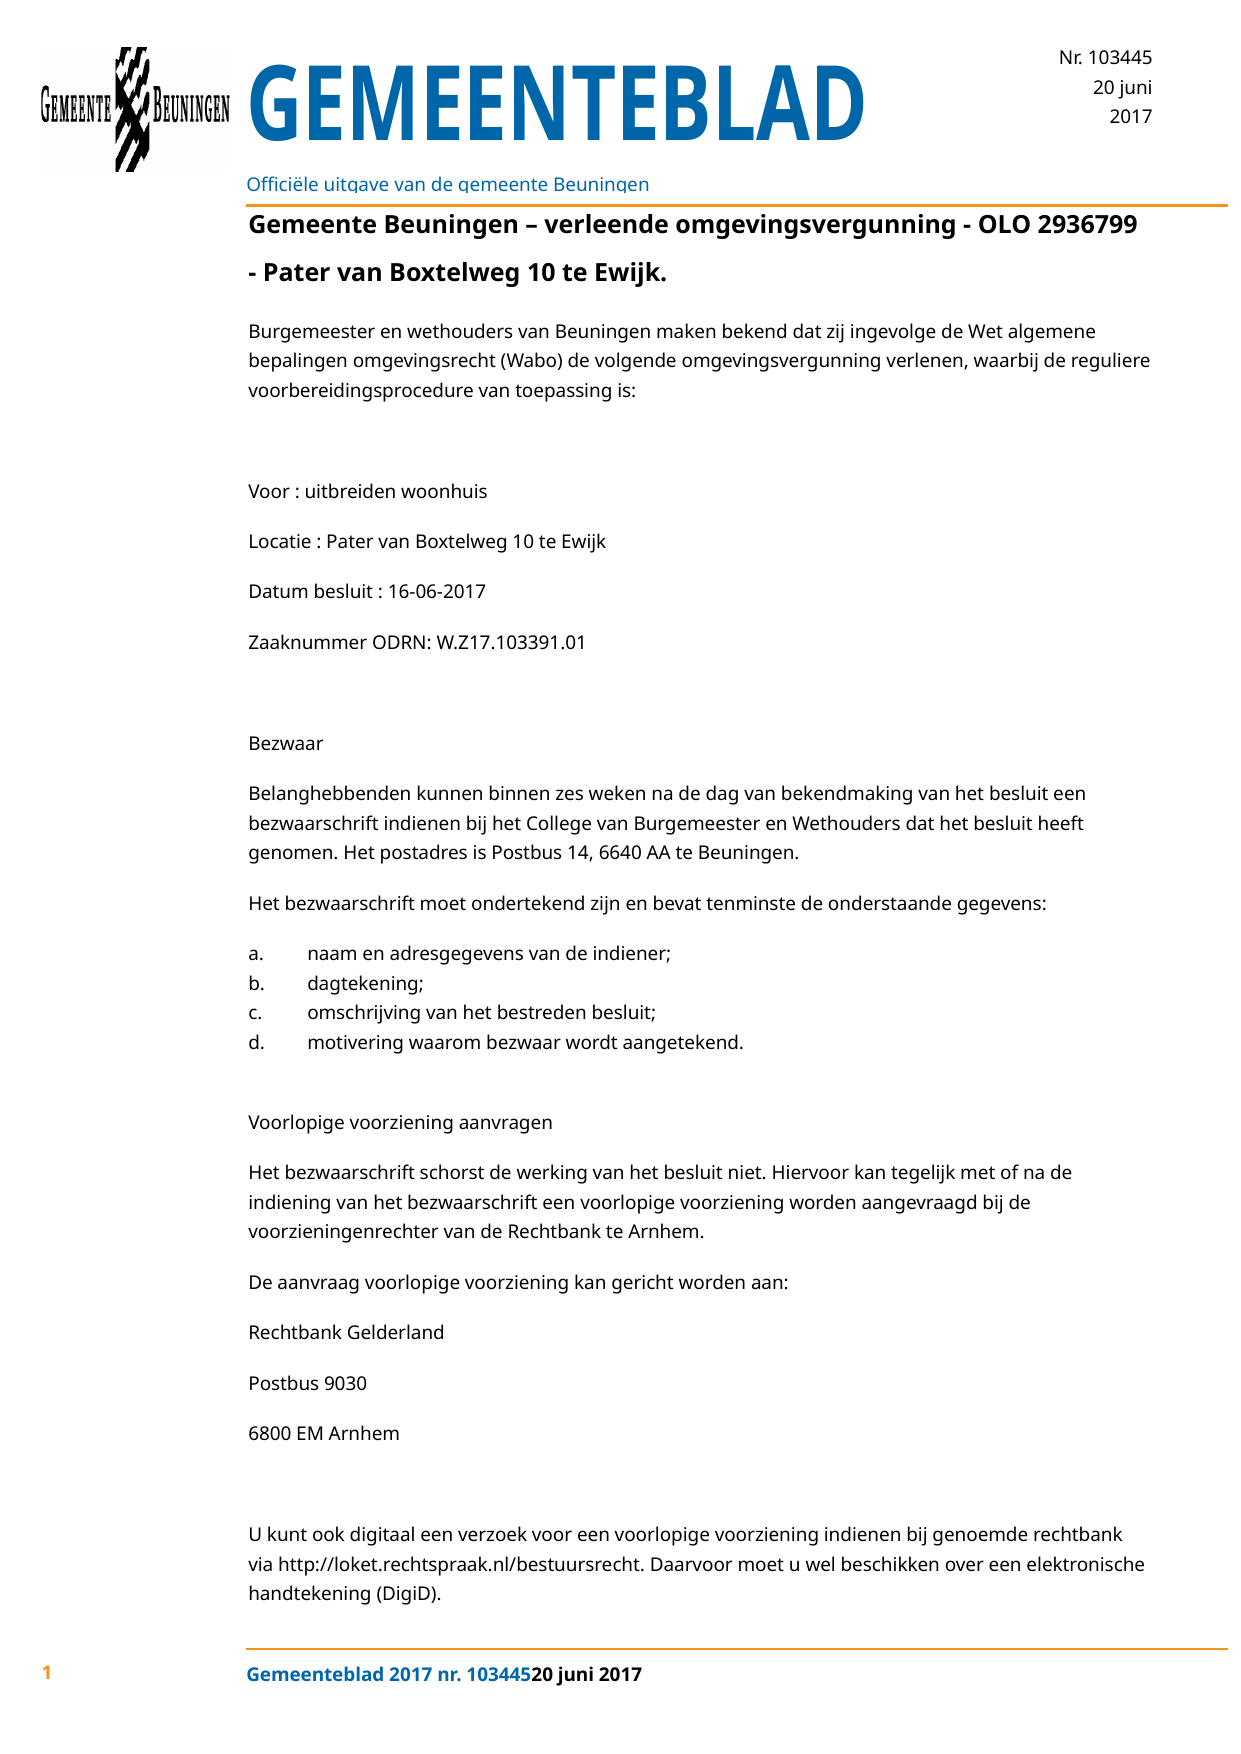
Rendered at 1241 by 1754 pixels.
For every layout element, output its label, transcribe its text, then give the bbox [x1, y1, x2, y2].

list naam en adresgegevens van de indiener; [248, 940, 1152, 966]
text Datum besluit : 16-06-2017 [248, 579, 1152, 604]
text Gemeente Beuningen – verleende omgevingsvergunning - OLO 2936799 - Pater van Boxtelweg 10 te Ewijk. [248, 207, 1152, 288]
text Het bezwaarschrift schorst de werking van het besluit niet. Hiervoor kan tegelijk met of na de indiening van het bezwaarschrift een voorlopige voorziening worden aangevraagd bij de voorzieningenrechter van de Rechtbank te Arnhem. [248, 1159, 1152, 1244]
list dagtekening; [248, 970, 1152, 996]
text 6800 EM Arnhem [248, 1420, 1152, 1446]
text Postbus 9030 [248, 1370, 1152, 1396]
list motivering waarom bezwaar wordt aangetekend. [248, 1029, 1152, 1055]
text Belanghebbenden kunnen binnen zes weken na de dag van bekendmaking van het besluit een bezwaarschrift indienen bij het College van Burgemeester en Wethouders dat het besluit heeft genomen. Het postadres is Postbus 14, 6640 AA te Beuningen. [248, 780, 1152, 865]
text De aanvraag voorlopige voorziening kan gericht worden aan: [248, 1269, 1152, 1295]
text Rechtbank Gelderland [248, 1319, 1152, 1345]
picture [41, 47, 231, 172]
text Voorlopige voorziening aanvragen [248, 1109, 1152, 1135]
list omschrijving van het bestreden besluit; [248, 999, 1152, 1025]
text Het bezwaarschrift moet ondertekend zijn en bevat tenminste de onderstaande gegevens: [248, 890, 1152, 916]
text Burgemeester en wethouders van Beuningen maken bekend dat zij ingevolge de Wet algemene bepalingen omgevingsrecht (Wabo) de volgende omgevingsvergunning verlenen, waarbij de reguliere voorbereidingsprocedure van toepassing is: [248, 318, 1152, 403]
text Zaaknummer ODRN: W.Z17.103391.01 [248, 629, 1152, 655]
text Bezwaar [248, 730, 1152, 756]
text Voor : uitbreiden woonhuis [248, 478, 1152, 504]
text U kunt ook digitaal een verzoek voor een voorlopige voorziening indienen bij genoemde rechtbank via http://loket.rechtspraak.nl/bestuursrecht. Daarvoor moet u wel beschikken over een elektronische handtekening (DigiD). [248, 1521, 1152, 1606]
text Locatie : Pater van Boxtelweg 10 te Ewijk [248, 528, 1152, 554]
